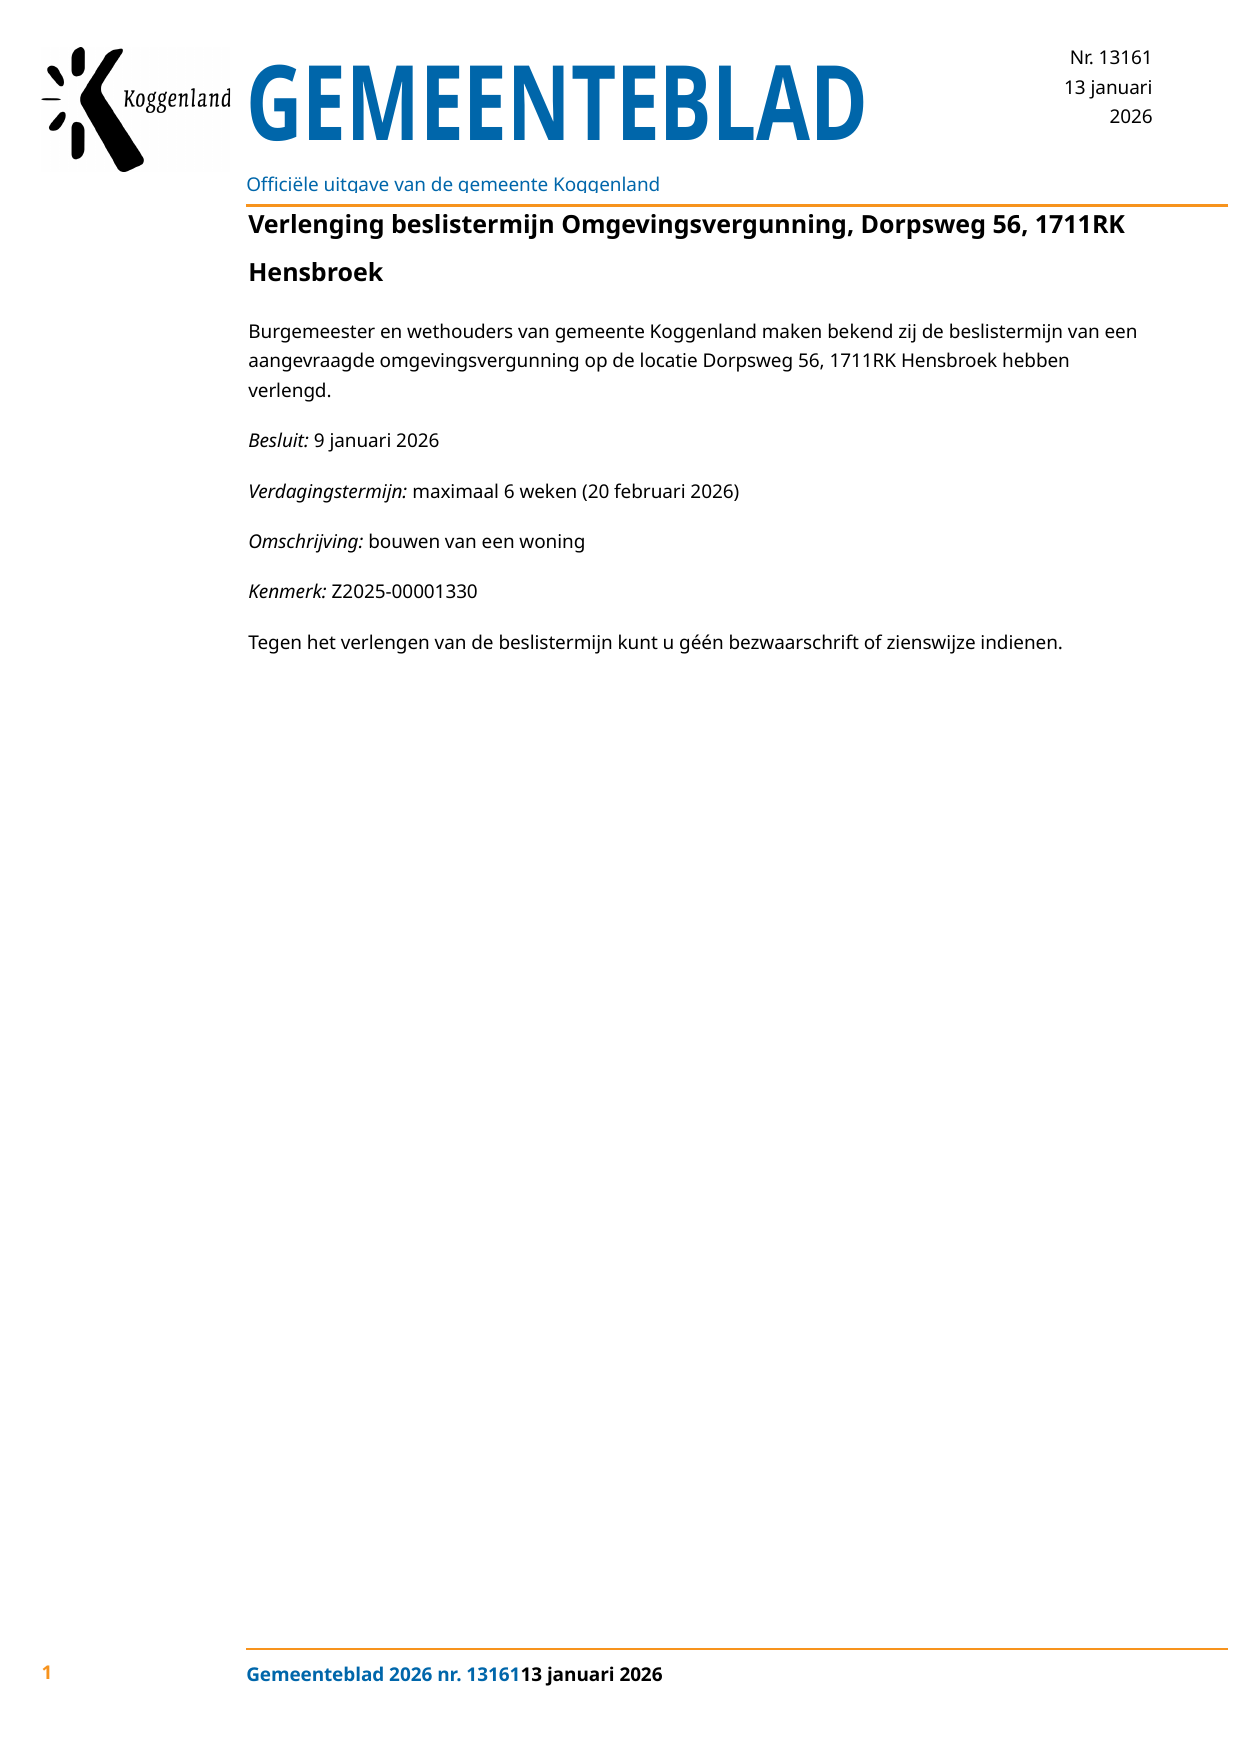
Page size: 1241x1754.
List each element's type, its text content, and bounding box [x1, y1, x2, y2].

text Tegen het verlengen van de beslistermijn kunt u géén bezwaarschrift of zienswijze indienen. [248, 629, 1152, 655]
text Kenmerk: Z2025-00001330 [248, 579, 1152, 604]
picture [41, 47, 231, 172]
text Verdagingstermijn: maximaal 6 weken (20 februari 2026) [248, 478, 1152, 504]
text Verlenging beslistermijn Omgevingsvergunning, Dorpsweg 56, 1711RK Hensbroek [248, 207, 1152, 288]
text Besluit: 9 januari 2026 [248, 427, 1152, 453]
text Omschrijving: bouwen van een woning [248, 528, 1152, 554]
text Burgemeester en wethouders van gemeente Koggenland maken bekend zij de beslistermijn van een aangevraagde omgevingsvergunning op de locatie Dorpsweg 56, 1711RK Hensbroek hebben verlengd. [248, 318, 1152, 403]
